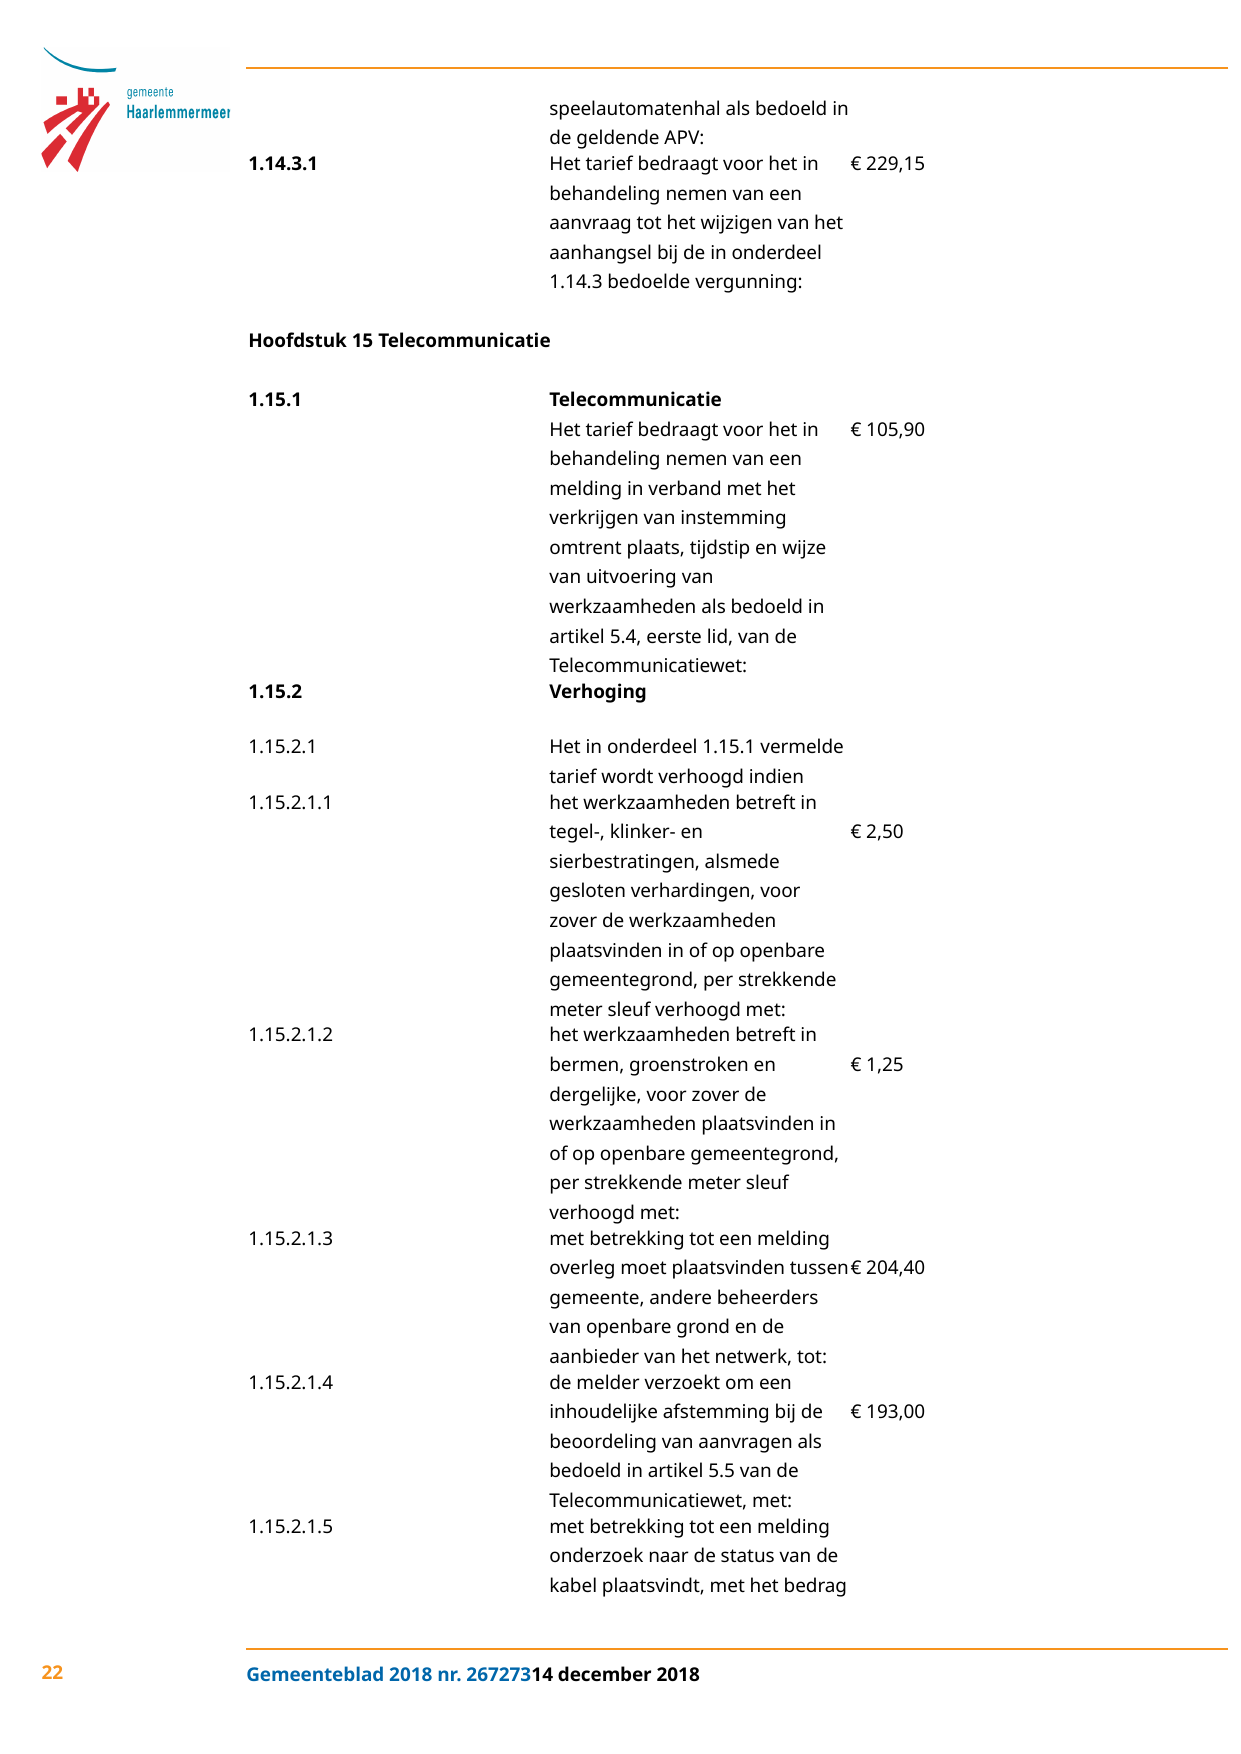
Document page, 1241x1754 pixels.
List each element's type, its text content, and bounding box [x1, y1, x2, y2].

table_header € 105,90 [850, 386, 1152, 678]
table_cell de melder verzoekt om een inhoudelijke afstemming bij de beoordeling van aanvragen als bedoeld in artikel 5.5 van de Telecommunicatiewet, met: [549, 1369, 850, 1513]
table_cell [850, 734, 1152, 789]
text Hoofdstuk 15 Telecommunicatie [248, 327, 1152, 353]
table_cell 1.14.3.1 [248, 150, 549, 294]
table_cell € 1,25 [850, 1022, 1152, 1225]
table_cell 1.15.2.1.2 [248, 1022, 549, 1225]
table_cell 1.15.2.1 [248, 734, 549, 789]
table_cell [850, 1513, 1152, 1598]
picture [41, 47, 231, 172]
table_cell met betrekking tot een melding onderzoek naar de status van de kabel plaatsvindt, met het bedrag [549, 1513, 850, 1598]
table_cell 1.15.2 [248, 678, 549, 733]
table_cell Het tarief bedraagt voor het in behandeling nemen van een aanvraag tot het wijzigen van het aanhangsel bij de in onderdeel 1.14.3 bedoelde vergunning: [549, 150, 850, 294]
table_cell € 229,15 [850, 150, 1152, 294]
table_cell 1.15.2.1.1 [248, 789, 549, 1022]
table_header Telecommunicatie Het tarief bedraagt voor het in behandeling nemen van een melding in verband met het verkrijgen van instemming omtrent plaats, tijdstip en wijze van uitvoering van werkzaamheden als bedoeld in artikel 5.4, eerste lid, van de Telecommunicatiewet: [549, 386, 850, 678]
table_cell het werkzaamheden betreft in tegel-, klinker- en sierbestratingen, alsmede gesloten verhardingen, voor zover de werkzaamheden plaatsvinden in of op openbare gemeentegrond, per strekkende meter sleuf verhoogd met: [549, 789, 850, 1022]
table_cell 1.15.2.1.5 [248, 1513, 549, 1598]
table_cell € 204,40 [850, 1225, 1152, 1369]
table_cell € 193,00 [850, 1369, 1152, 1513]
table_cell Verhoging [549, 678, 1152, 733]
table_cell 1.15.2.1.3 [248, 1225, 549, 1369]
table_cell [248, 95, 549, 150]
table_cell speelautomatenhal als bedoeld in de geldende APV: [549, 95, 850, 150]
table_cell [850, 95, 1152, 150]
table_cell 1.15.2.1.4 [248, 1369, 549, 1513]
table_cell Het in onderdeel 1.15.1 vermelde tarief wordt verhoogd indien [549, 734, 850, 789]
table_header 1.15.1 [248, 386, 549, 678]
table_cell € 2,50 [850, 789, 1152, 1022]
table_cell het werkzaamheden betreft in bermen, groenstroken en dergelijke, voor zover de werkzaamheden plaatsvinden in of op openbare gemeentegrond, per strekkende meter sleuf verhoogd met: [549, 1022, 850, 1225]
table_cell met betrekking tot een melding overleg moet plaatsvinden tussen gemeente, andere beheerders van openbare grond en de aanbieder van het netwerk, tot: [549, 1225, 850, 1369]
